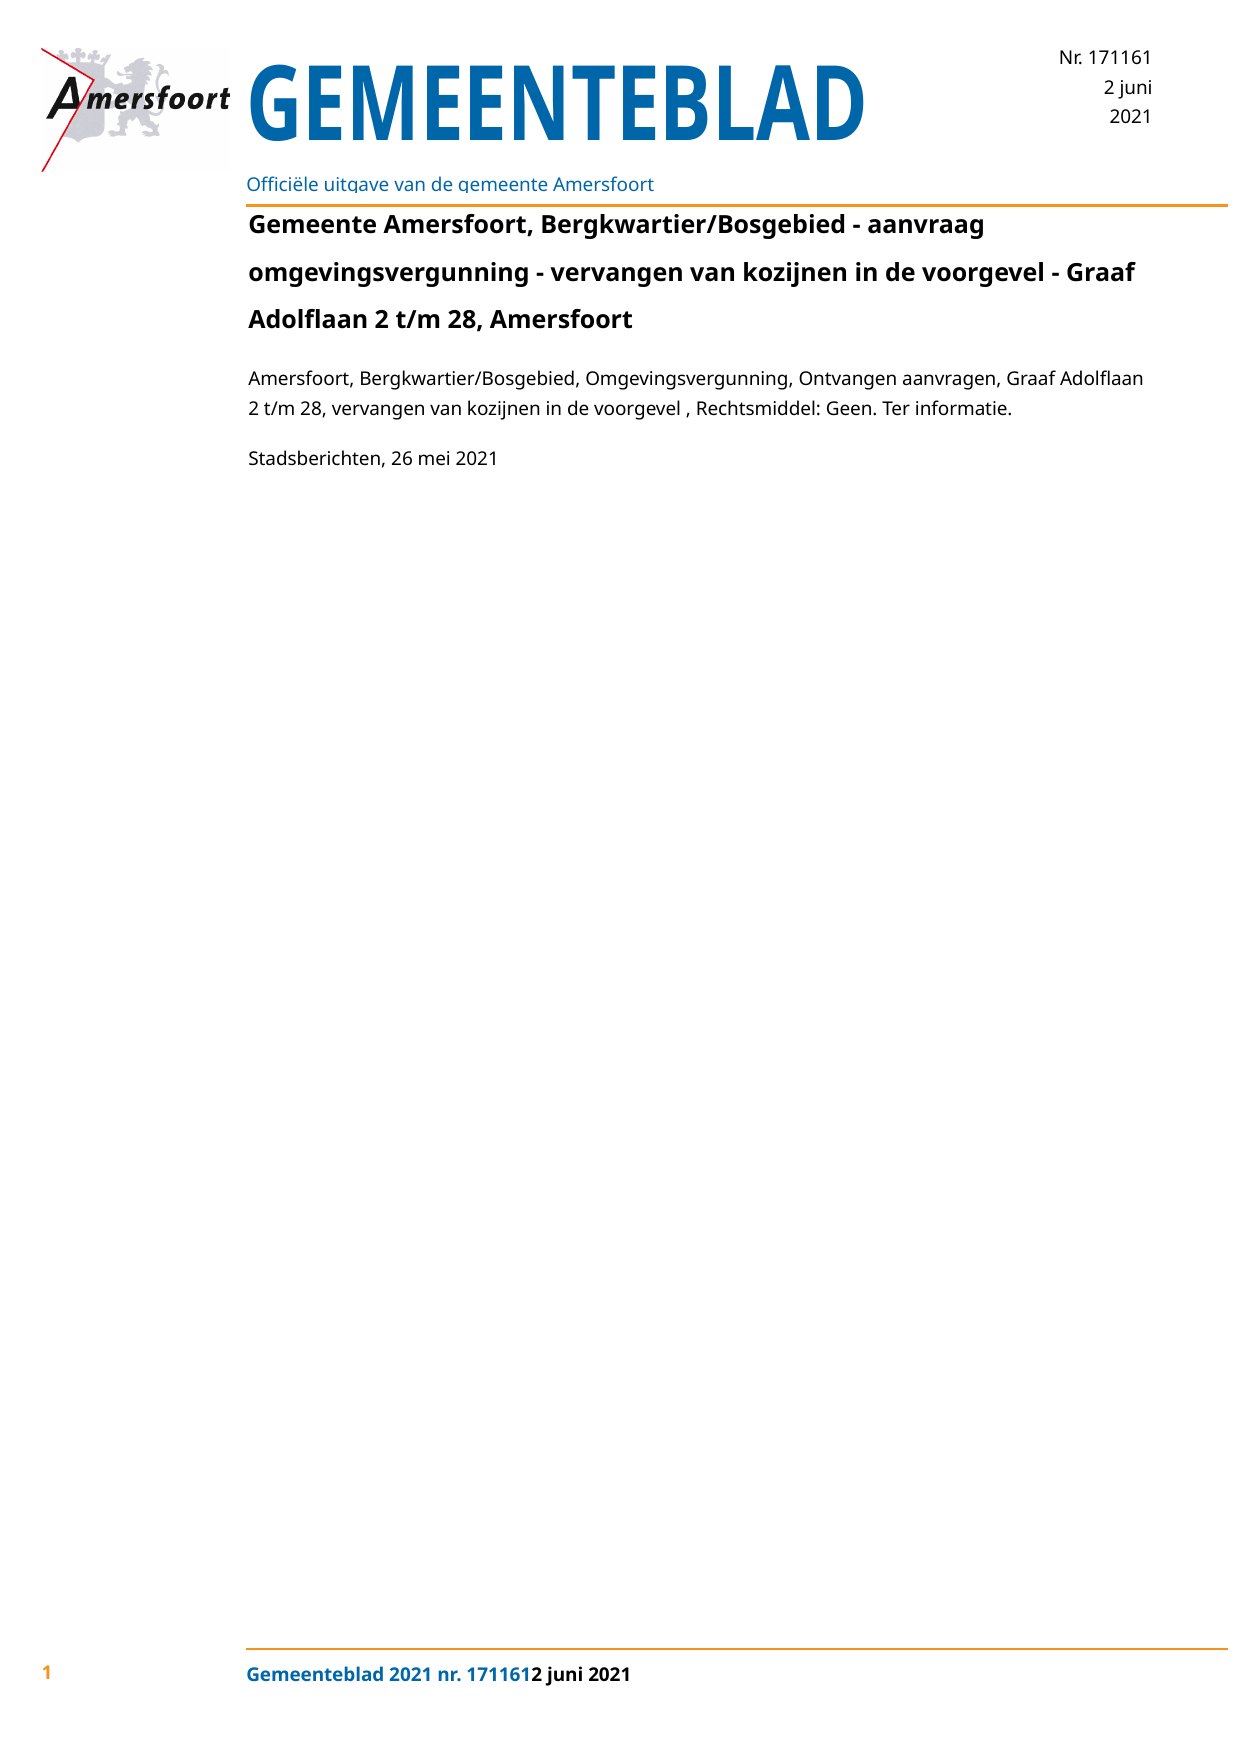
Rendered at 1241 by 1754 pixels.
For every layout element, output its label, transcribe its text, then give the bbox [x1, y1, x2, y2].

text Stadsberichten, 26 mei 2021 [248, 446, 1152, 471]
text Gemeente Amersfoort, Bergkwartier/Bosgebied - aanvraag omgevingsvergunning - vervangen van kozijnen in de voorgevel - Graaf Adolflaan 2 t/m 28, Amersfoort [248, 207, 1152, 336]
picture [41, 47, 231, 172]
text Amersfoort, Bergkwartier/Bosgebied, Omgevingsvergunning, Ontvangen aanvragen, Graaf Adolflaan 2 t/m 28, vervangen van kozijnen in de voorgevel , Rechtsmiddel: Geen. Ter informatie. [248, 366, 1152, 421]
